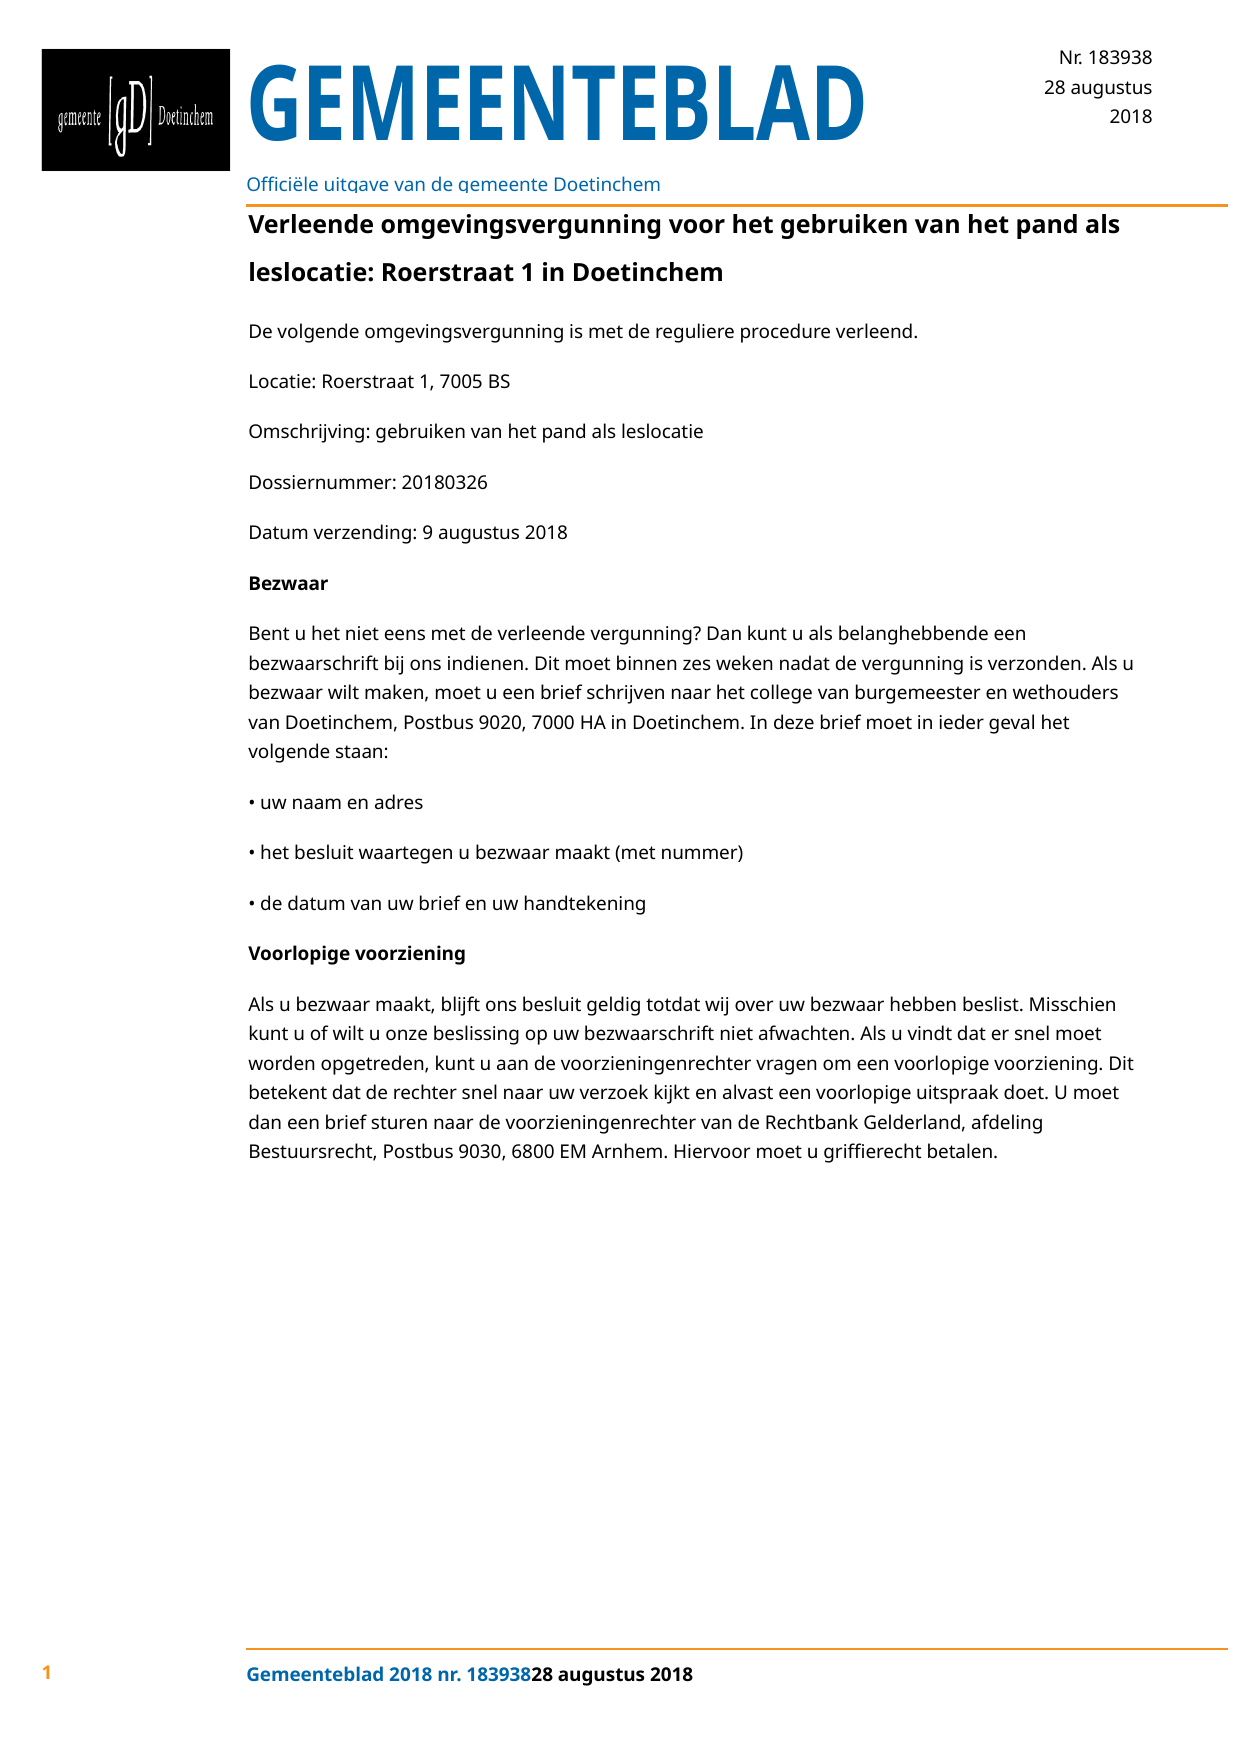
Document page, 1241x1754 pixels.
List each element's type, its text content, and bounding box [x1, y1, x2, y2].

text Omschrijving: gebruiken van het pand als leslocatie [248, 419, 1152, 444]
text Als u bezwaar maakt, blijft ons besluit geldig totdat wij over uw bezwaar hebben beslist. Misschien kunt u of wilt u onze beslissing op uw bezwaarschrift niet afwachten. Als u vindt dat er snel moet worden opgetreden, kunt u aan de voorzieningenrechter vragen om een voorlopige voorziening. Dit betekent dat de rechter snel naar uw verzoek kijkt en alvast een voorlopige uitspraak doet. U moet dan een brief sturen naar de voorzieningenrechter van de Rechtbank Gelderland, afdeling Bestuursrecht, Postbus 9030, 6800 EM Arnhem. Hiervoor moet u griffierecht betalen. [248, 991, 1152, 1164]
text Dossiernummer: 20180326 [248, 469, 1152, 495]
text • de datum van uw brief en uw handtekening [248, 890, 1152, 916]
text • uw naam en adres [248, 789, 1152, 815]
picture [41, 47, 231, 172]
text Bent u het niet eens met de verleende vergunning? Dan kunt u als belanghebbende een bezwaarschrift bij ons indienen. Dit moet binnen zes weken nadat de vergunning is verzonden. Als u bezwaar wilt maken, moet u een brief schrijven naar het college van burgemeester en wethouders van Doetinchem, Postbus 9020, 7000 HA in Doetinchem. In deze brief moet in ieder geval het volgende staan: [248, 620, 1152, 764]
text Datum verzending: 9 augustus 2018 [248, 519, 1152, 545]
text Voorlopige voorziening [248, 940, 1152, 966]
text De volgende omgevingsvergunning is met de reguliere procedure verleend. [248, 318, 1152, 344]
text • het besluit waartegen u bezwaar maakt (met nummer) [248, 839, 1152, 865]
text Locatie: Roerstraat 1, 7005 BS [248, 368, 1152, 394]
text Verleende omgevingsvergunning voor het gebruiken van het pand als leslocatie: Roerstraat 1 in Doetinchem [248, 207, 1152, 288]
text Bezwaar [248, 570, 1152, 596]
